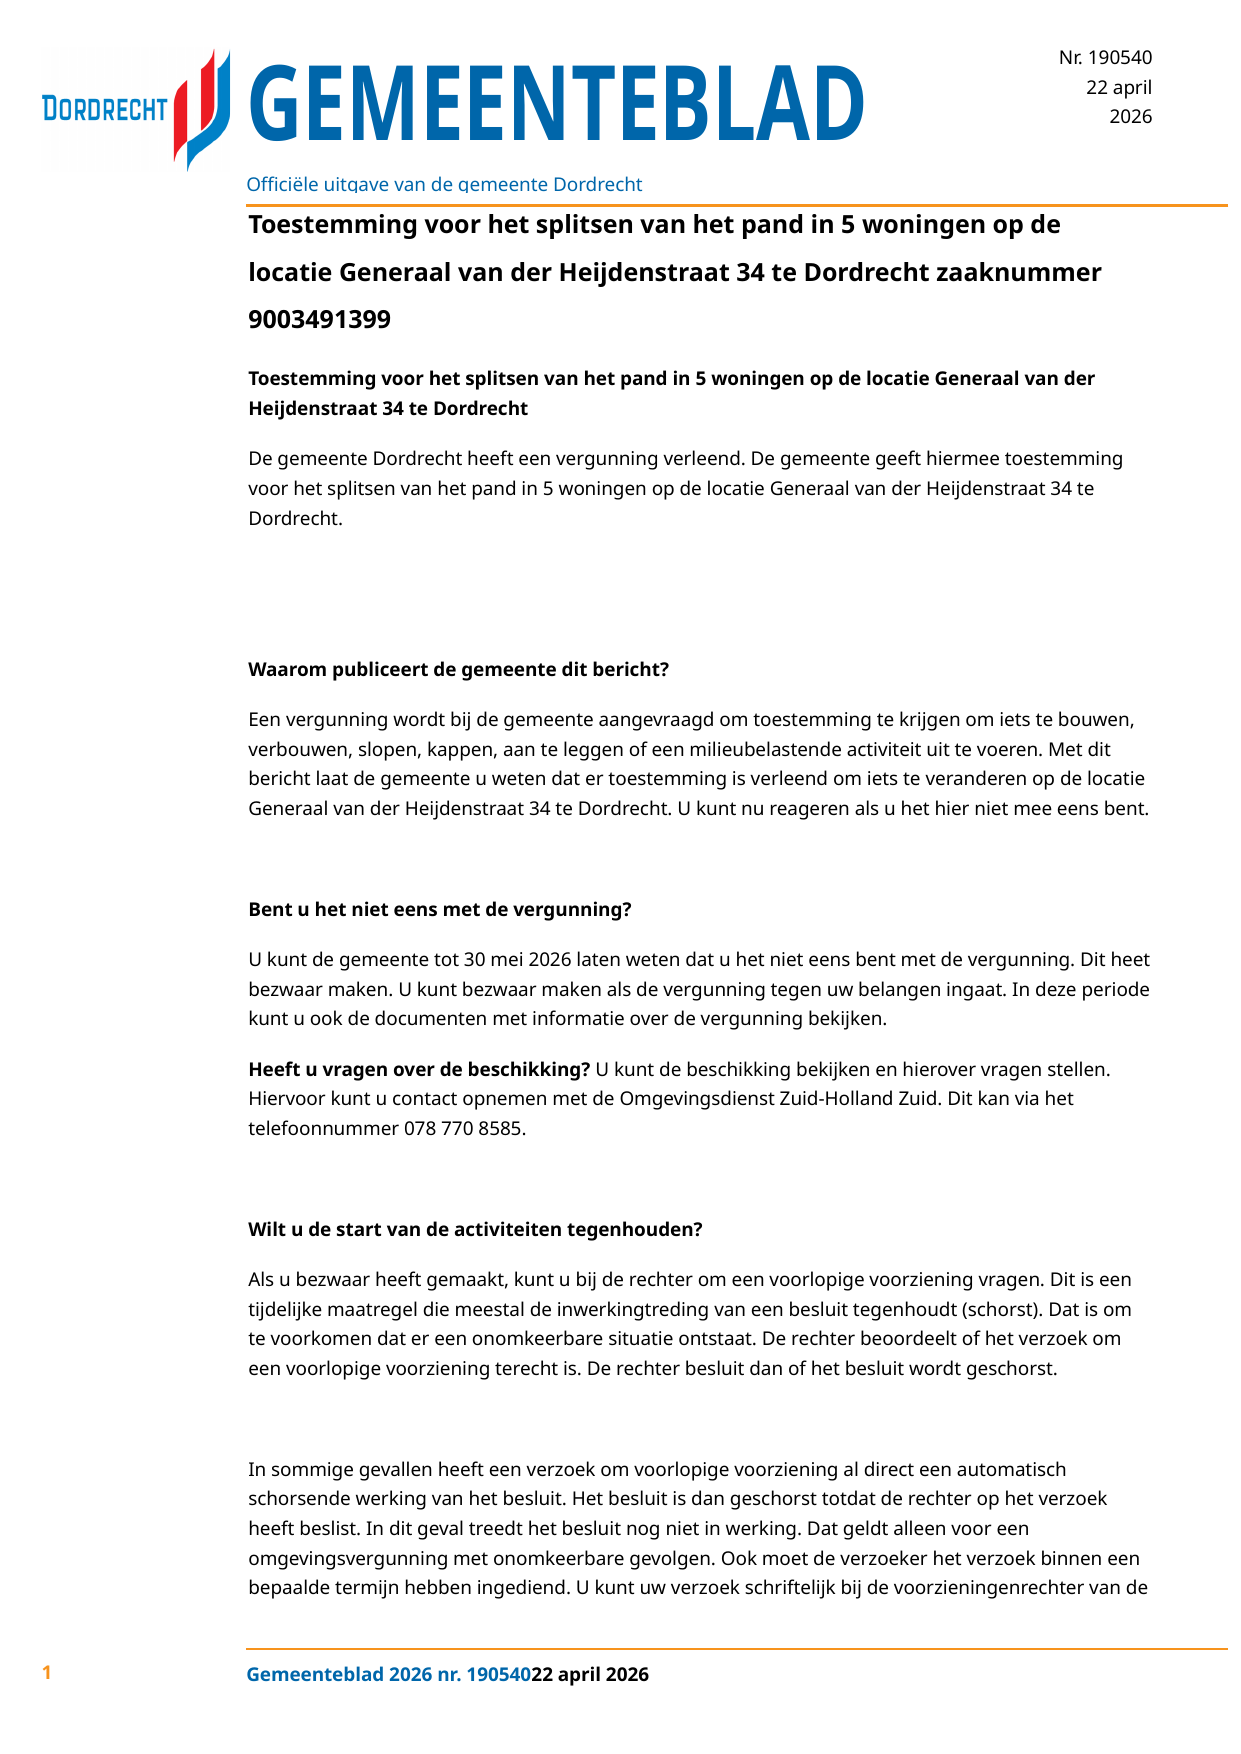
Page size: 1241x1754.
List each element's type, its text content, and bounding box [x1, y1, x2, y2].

text Wilt u de start van de activiteiten tegenhouden? [248, 1216, 1152, 1242]
text In sommige gevallen heeft een verzoek om voorlopige voorziening al direct een automatisch schorsende werking van het besluit. Het besluit is dan geschorst totdat de rechter op het verzoek heeft beslist. In dit geval treedt het besluit nog niet in werking. Dat geldt alleen voor een omgevingsvergunning met onomkeerbare gevolgen. Ook moet de verzoeker het verzoek binnen een bepaalde termijn hebben ingediend. U kunt uw verzoek schriftelijk bij de voorzieningenrechter van de [248, 1456, 1152, 1600]
picture [41, 47, 231, 172]
text Heeft u vragen over de beschikking? U kunt de beschikking bekijken en hierover vragen stellen. Hiervoor kunt u contact opnemen met de Omgevingsdienst Zuid-Holland Zuid. Dit kan via het telefoonnummer 078 770 8585. [248, 1056, 1152, 1141]
text Een vergunning wordt bij de gemeente aangevraagd om toestemming te krijgen om iets te bouwen, verbouwen, slopen, kappen, aan te leggen of een milieubelastende activiteit uit te voeren. Met dit bericht laat de gemeente u weten dat er toestemming is verleend om iets te veranderen op de locatie Generaal van der Heijdenstraat 34 te Dordrecht. U kunt nu reageren als u het hier niet mee eens bent. [248, 706, 1152, 821]
text De gemeente Dordrecht heeft een vergunning verleend. De gemeente geeft hiermee toestemming voor het splitsen van het pand in 5 woningen op de locatie Generaal van der Heijdenstraat 34 te Dordrecht. [248, 446, 1152, 530]
text Toestemming voor het splitsen van het pand in 5 woningen op de locatie Generaal van der Heijdenstraat 34 te Dordrecht zaaknummer 9003491399 [248, 207, 1152, 336]
text Bent u het niet eens met de vergunning? [248, 896, 1152, 922]
text Als u bezwaar heeft gemaakt, kunt u bij de rechter om een voorlopige voorziening vragen. Dit is een tijdelijke maatregel die meestal de inwerkingtreding van een besluit tegenhoudt (schorst). Dat is om te voorkomen dat er een onomkeerbare situatie ontstaat. De rechter beoordeelt of het verzoek om een voorlopige voorziening terecht is. De rechter besluit dan of het besluit wordt geschorst. [248, 1266, 1152, 1381]
text Waarom publiceert de gemeente dit bericht? [248, 656, 1152, 682]
text U kunt de gemeente tot 30 mei 2026 laten weten dat u het niet eens bent met de vergunning. Dit heet bezwaar maken. U kunt bezwaar maken als de vergunning tegen uw belangen ingaat. In deze periode kunt u ook de documenten met informatie over de vergunning bekijken. [248, 946, 1152, 1031]
text Toestemming voor het splitsen van het pand in 5 woningen op de locatie Generaal van der Heijdenstraat 34 te Dordrecht [248, 366, 1152, 421]
